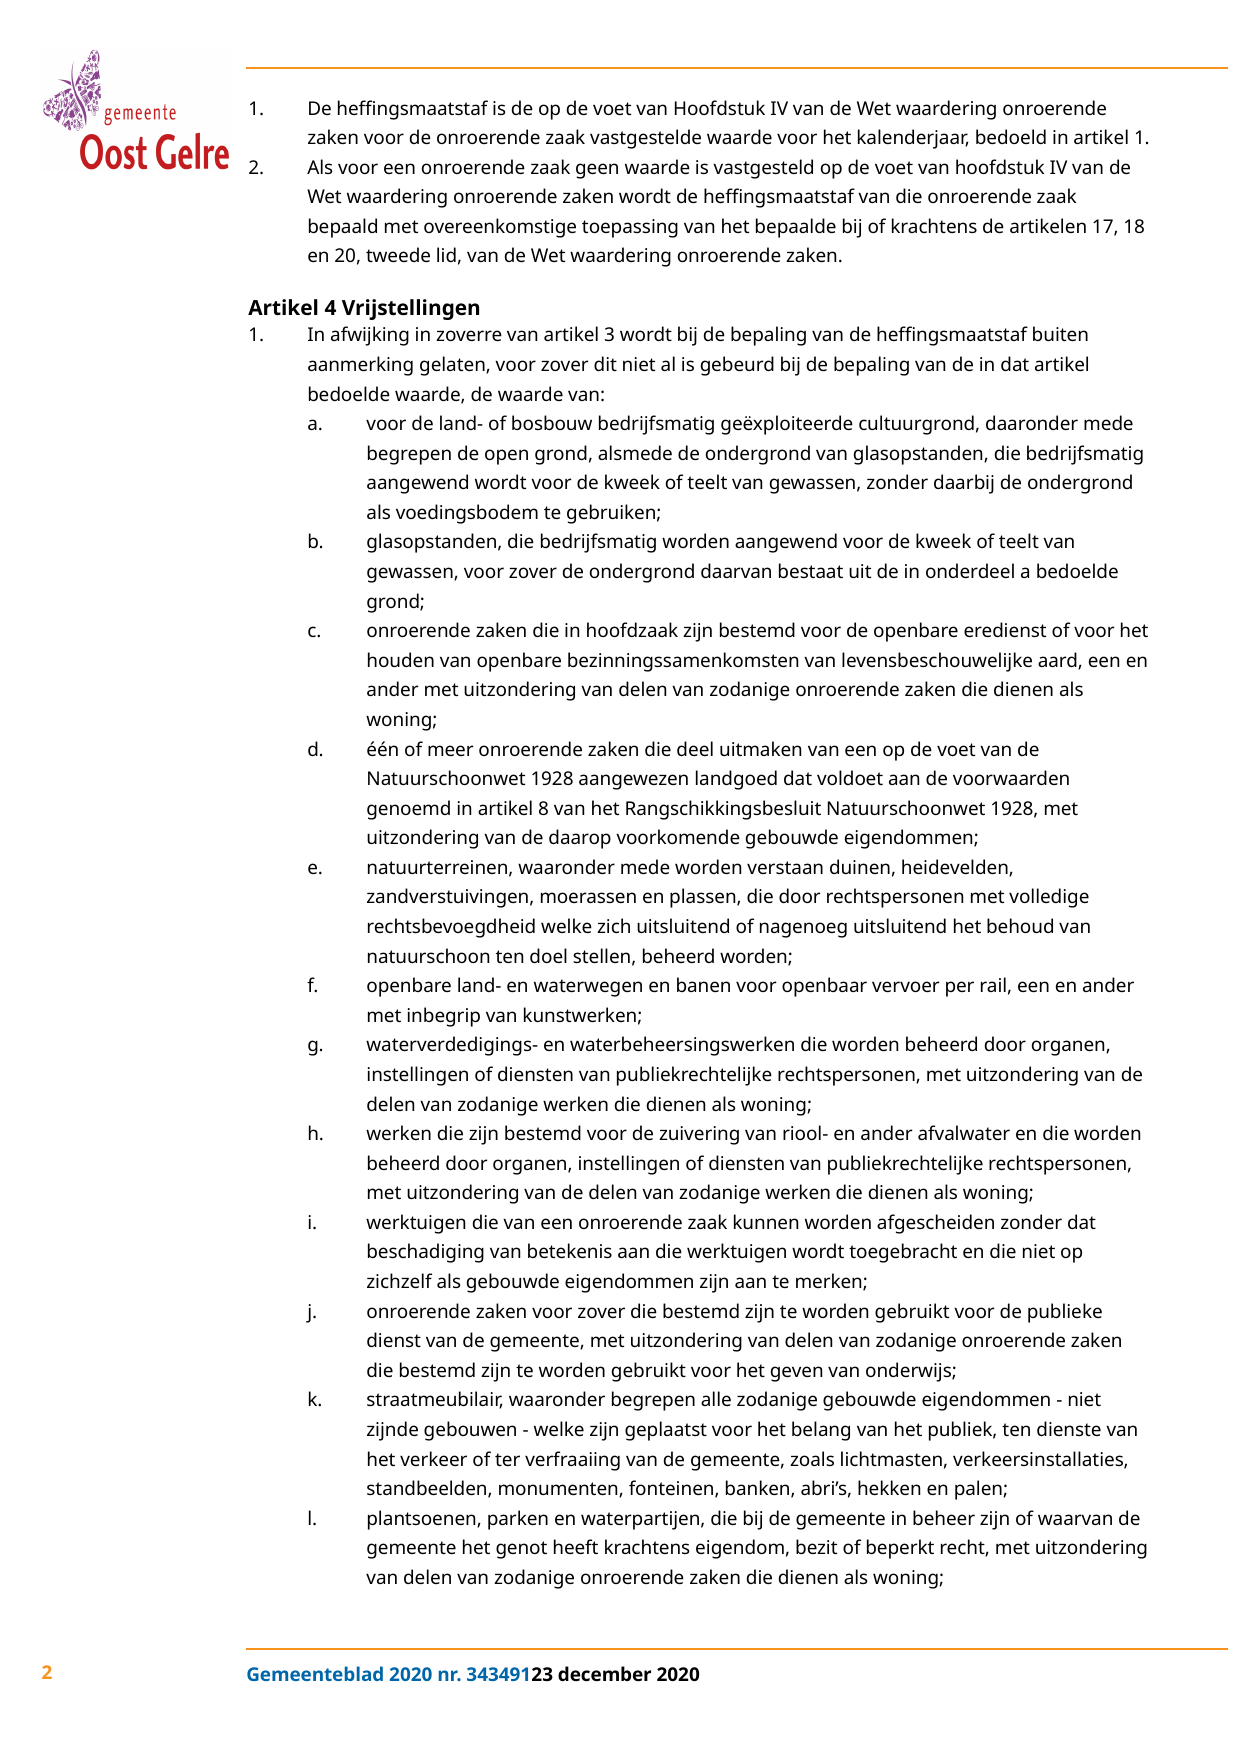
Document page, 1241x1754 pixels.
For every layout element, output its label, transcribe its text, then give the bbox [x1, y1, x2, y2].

list glasopstanden, die bedrijfsmatig worden aangewend voor de kweek of teelt van gewassen, voor zover de ondergrond daarvan bestaat uit de in onderdeel a bedoelde grond; [307, 529, 1152, 613]
list In afwijking in zoverre van artikel 3 wordt bij de bepaling van de heffingsmaatstaf buiten aanmerking gelaten, voor zover dit niet al is gebeurd bij de bepaling van de in dat artikel bedoelde waarde, de waarde van: [248, 322, 1152, 406]
list straatmeubilair, waaronder begrepen alle zodanige gebouwde eigendommen - niet zijnde gebouwen - welke zijn geplaatst voor het belang van het publiek, ten dienste van het verkeer of ter verfraaiing van de gemeente, zoals lichtmasten, verkeersinstallaties, standbeelden, monumenten, fonteinen, banken, abri’s, hekken en palen; [307, 1387, 1152, 1501]
picture [41, 47, 231, 172]
list natuurterreinen, waaronder mede worden verstaan duinen, heidevelden, zandverstuivingen, moerassen en plassen, die door rechtspersonen met volledige rechtsbevoegdheid welke zich uitsluitend of nagenoeg uitsluitend het behoud van natuurschoon ten doel stellen, beheerd worden; [307, 854, 1152, 968]
text Artikel 4 Vrijstellingen [248, 293, 1152, 322]
list Als voor een onroerende zaak geen waarde is vastgesteld op de voet van hoofdstuk IV van de Wet waardering onroerende zaken wordt de heffingsmaatstaf van die onroerende zaak bepaald met overeenkomstige toepassing van het bepaalde bij of krachtens de artikelen 17, 18 en 20, tweede lid, van de Wet waardering onroerende zaken. [248, 154, 1152, 268]
list werken die zijn bestemd voor de zuivering van riool- en ander afvalwater en die worden beheerd door organen, instellingen of diensten van publiekrechtelijke rechtspersonen, met uitzondering van de delen van zodanige werken die dienen als woning; [307, 1120, 1152, 1205]
list onroerende zaken voor zover die bestemd zijn te worden gebruikt voor de publieke dienst van de gemeente, met uitzondering van delen van zodanige onroerende zaken die bestemd zijn te worden gebruikt voor het geven van onderwijs; [307, 1298, 1152, 1383]
list openbare land- en waterwegen en banen voor openbaar vervoer per rail, een en ander met inbegrip van kunstwerken; [307, 972, 1152, 1028]
list werktuigen die van een onroerende zaak kunnen worden afgescheiden zonder dat beschadiging van betekenis aan die werktuigen wordt toegebracht en die niet op zichzelf als gebouwde eigendommen zijn aan te merken; [307, 1209, 1152, 1294]
list plantsoenen, parken en waterpartijen, die bij de gemeente in beheer zijn of waarvan de gemeente het genot heeft krachtens eigendom, bezit of beperkt recht, met uitzondering van delen van zodanige onroerende zaken die dienen als woning; [307, 1505, 1152, 1590]
list De heffingsmaatstaf is de op de voet van Hoofdstuk IV van de Wet waardering onroerende zaken voor de onroerende zaak vastgestelde waarde voor het kalenderjaar, bedoeld in artikel 1. [248, 95, 1152, 150]
list onroerende zaken die in hoofdzaak zijn bestemd voor de openbare eredienst of voor het houden van openbare bezinningssamenkomsten van levensbeschouwelijke aard, een en ander met uitzondering van delen van zodanige onroerende zaken die dienen als woning; [307, 617, 1152, 732]
list waterverdedigings- en waterbeheersingswerken die worden beheerd door organen, instellingen of diensten van publiekrechtelijke rechtspersonen, met uitzondering van de delen van zodanige werken die dienen als woning; [307, 1032, 1152, 1116]
list één of meer onroerende zaken die deel uitmaken van een op de voet van de Natuurschoonwet 1928 aangewezen landgoed dat voldoet aan de voorwaarden genoemd in artikel 8 van het Rangschikkingsbesluit Natuurschoonwet 1928, met uitzondering van de daarop voorkomende gebouwde eigendommen; [307, 736, 1152, 850]
list voor de land- of bosbouw bedrijfsmatig geëxploiteerde cultuurgrond, daaronder mede begrepen de open grond, alsmede de ondergrond van glasopstanden, die bedrijfsmatig aangewend wordt voor de kweek of teelt van gewassen, zonder daarbij de ondergrond als voedingsbodem te gebruiken; [307, 410, 1152, 525]
